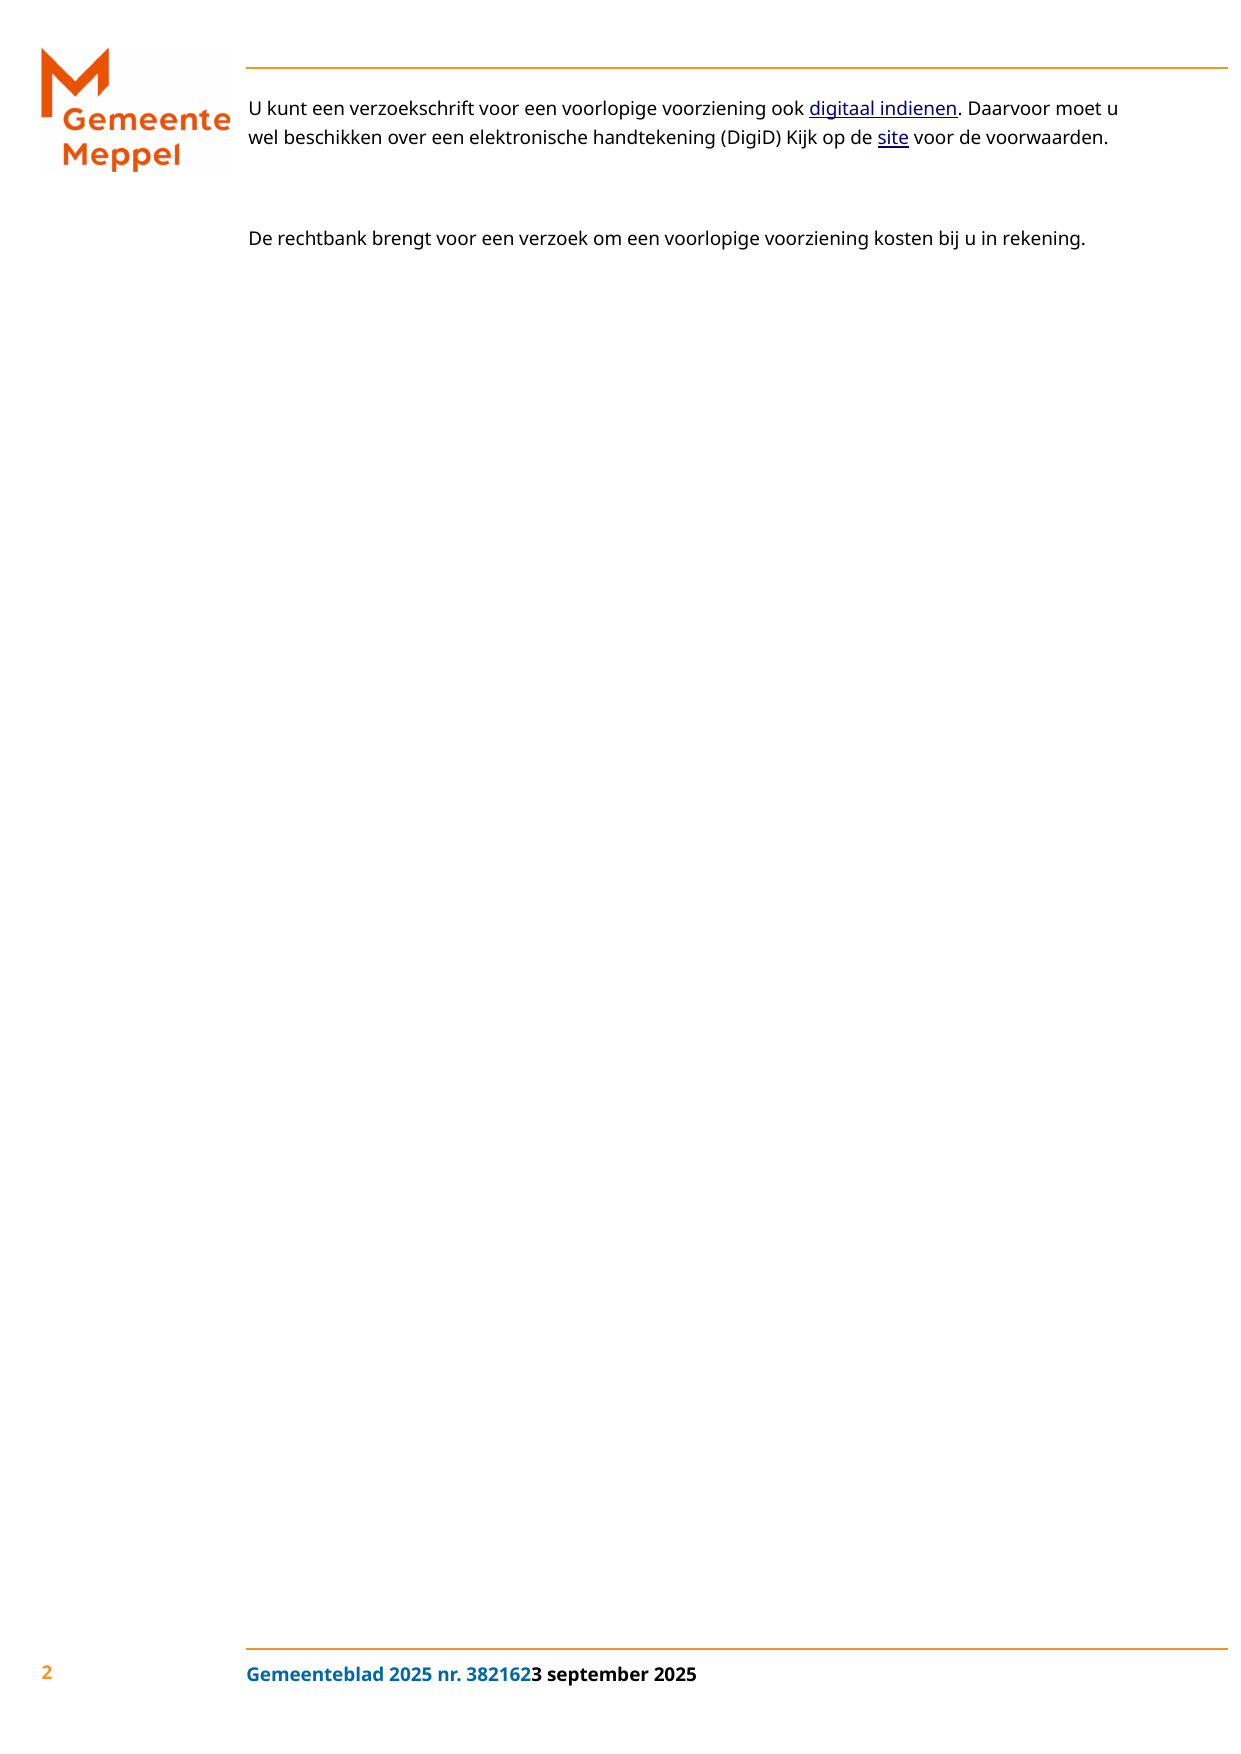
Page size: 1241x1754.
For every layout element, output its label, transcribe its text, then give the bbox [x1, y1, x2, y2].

text U kunt een verzoekschrift voor een voorlopige voorziening ook digitaal indienen. Daarvoor moet u wel beschikken over een elektronische handtekening (DigiD) Kijk op de site voor de voorwaarden. [248, 95, 1152, 150]
picture [41, 47, 231, 172]
text De rechtbank brengt voor een verzoek om een voorlopige voorziening kosten bij u in rekening. [248, 225, 1152, 251]
